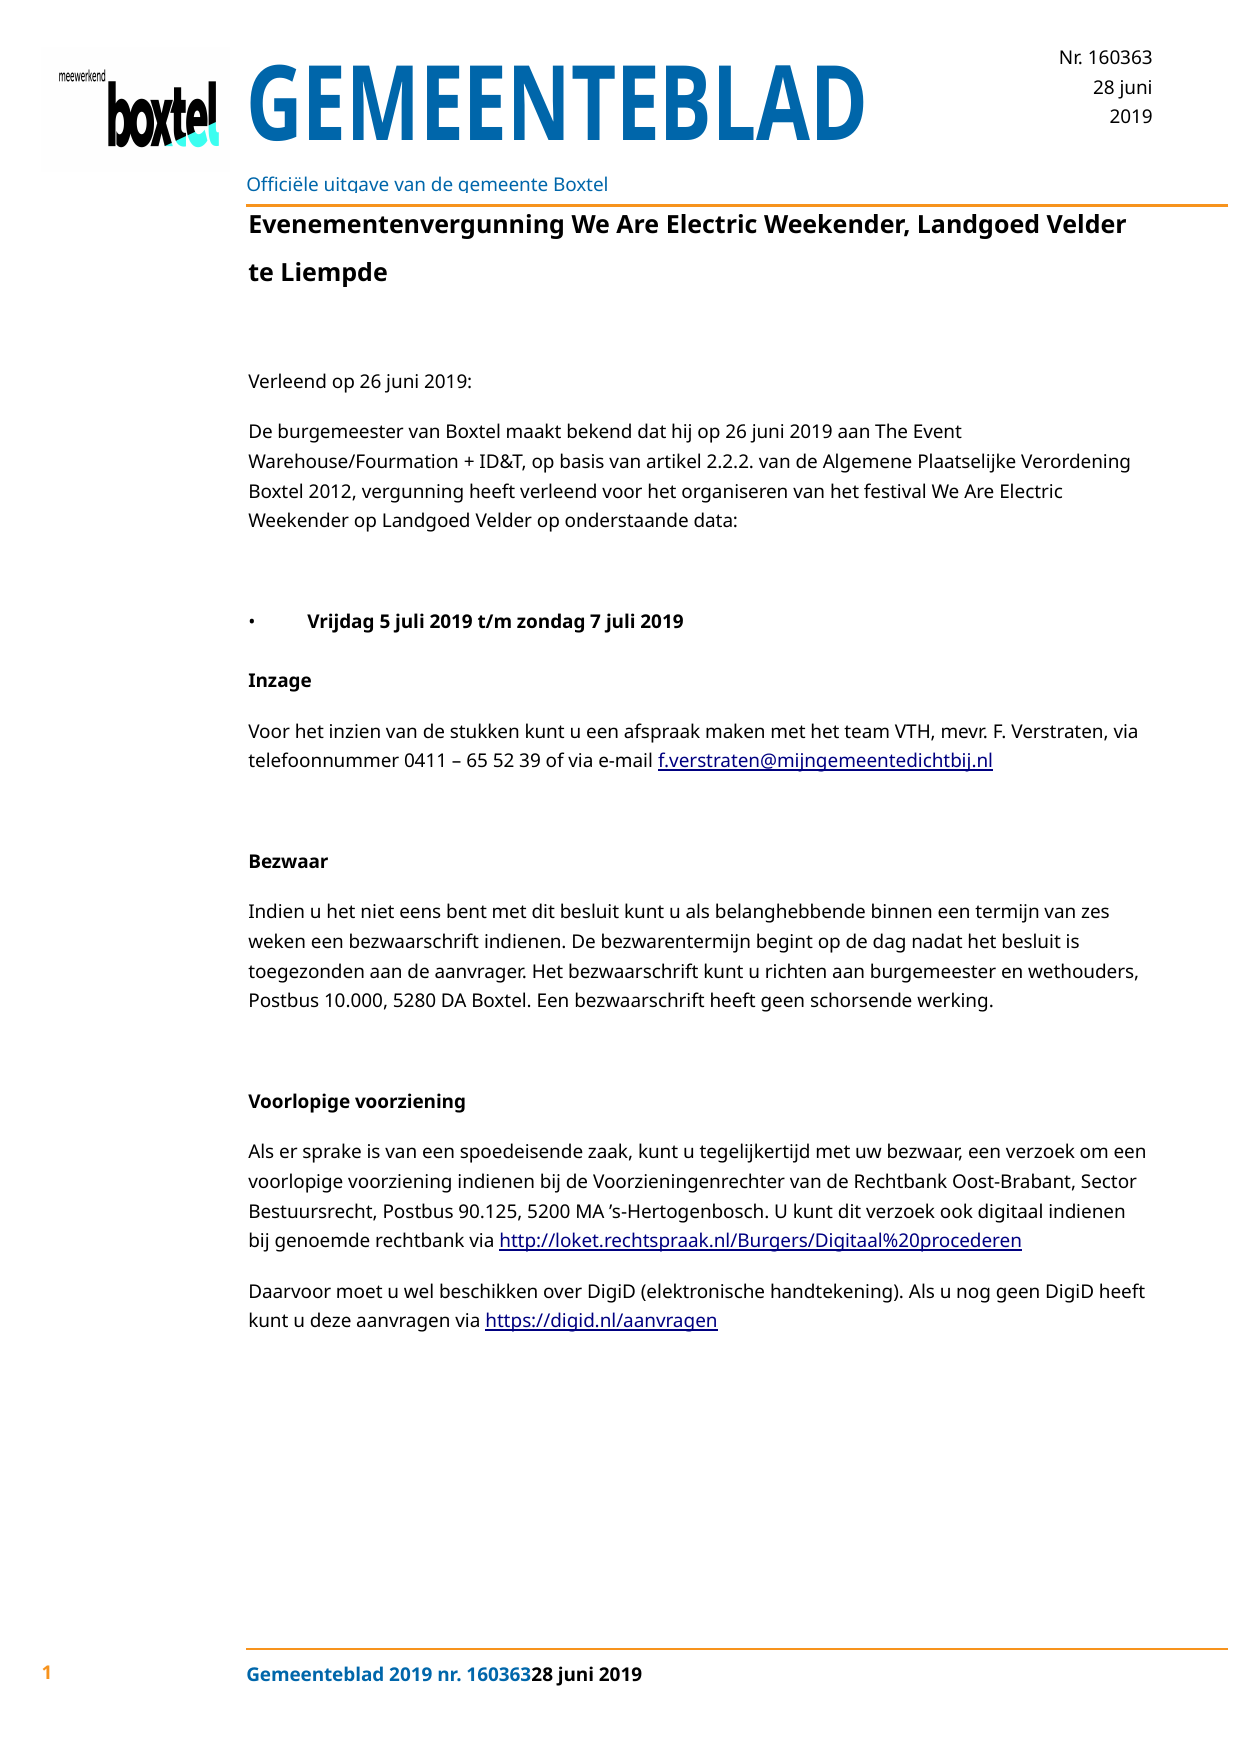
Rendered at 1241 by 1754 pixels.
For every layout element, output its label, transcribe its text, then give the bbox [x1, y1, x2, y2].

text Voor het inzien van de stukken kunt u een afspraak maken met het team VTH, mevr. F. Verstraten, via telefoonnummer 0411 – 65 52 39 of via e-mail f.verstraten@mijngemeentedichtbij.nl [248, 718, 1152, 773]
text Voorlopige voorziening [248, 1088, 1152, 1114]
text Inzage [248, 667, 1152, 693]
text Indien u het niet eens bent met dit besluit kunt u als belanghebbende binnen een termijn van zes weken een bezwaarschrift indienen. De bezwarentermijn begint op de dag nadat het besluit is toegezonden aan de aanvrager. Het bezwaarschrift kunt u richten aan burgemeester en wethouders, Postbus 10.000, 5280 DA Boxtel. Een bezwaarschrift heeft geen schorsende werking. [248, 899, 1152, 1013]
text Evenementenvergunning We Are Electric Weekender, Landgoed Velder te Liempde [248, 207, 1152, 288]
text De burgemeester van Boxtel maakt bekend dat hij op 26 juni 2019 aan The Event Warehouse/Fourmation + ID&T, op basis van artikel 2.2.2. van de Algemene Plaatselijke Verordening Boxtel 2012, vergunning heeft verleend voor het organiseren van het festival We Are Electric Weekender op Landgoed Velder op onderstaande data: [248, 419, 1152, 533]
text Als er sprake is van een spoedeisende zaak, kunt u tegelijkertijd met uw bezwaar, een verzoek om een voorlopige voorziening indienen bij de Voorzieningenrechter van de Rechtbank Oost-Brabant, Sector Bestuursrecht, Postbus 90.125, 5200 MA ’s-Hertogenbosch. U kunt dit verzoek ook digitaal indienen bij genoemde rechtbank via http://loket.rechtspraak.nl/Burgers/Digitaal%20procederen [248, 1139, 1152, 1253]
picture [41, 47, 231, 172]
text Daarvoor moet u wel beschikken over DigiD (elektronische handtekening). Als u nog geen DigiD heeft kunt u deze aanvragen via https://digid.nl/aanvragen [248, 1278, 1152, 1333]
text Bezwaar [248, 848, 1152, 874]
text Verleend op 26 juni 2019: [248, 368, 1152, 394]
list Vrijdag 5 juli 2019 t/m zondag 7 juli 2019 [248, 608, 1152, 634]
